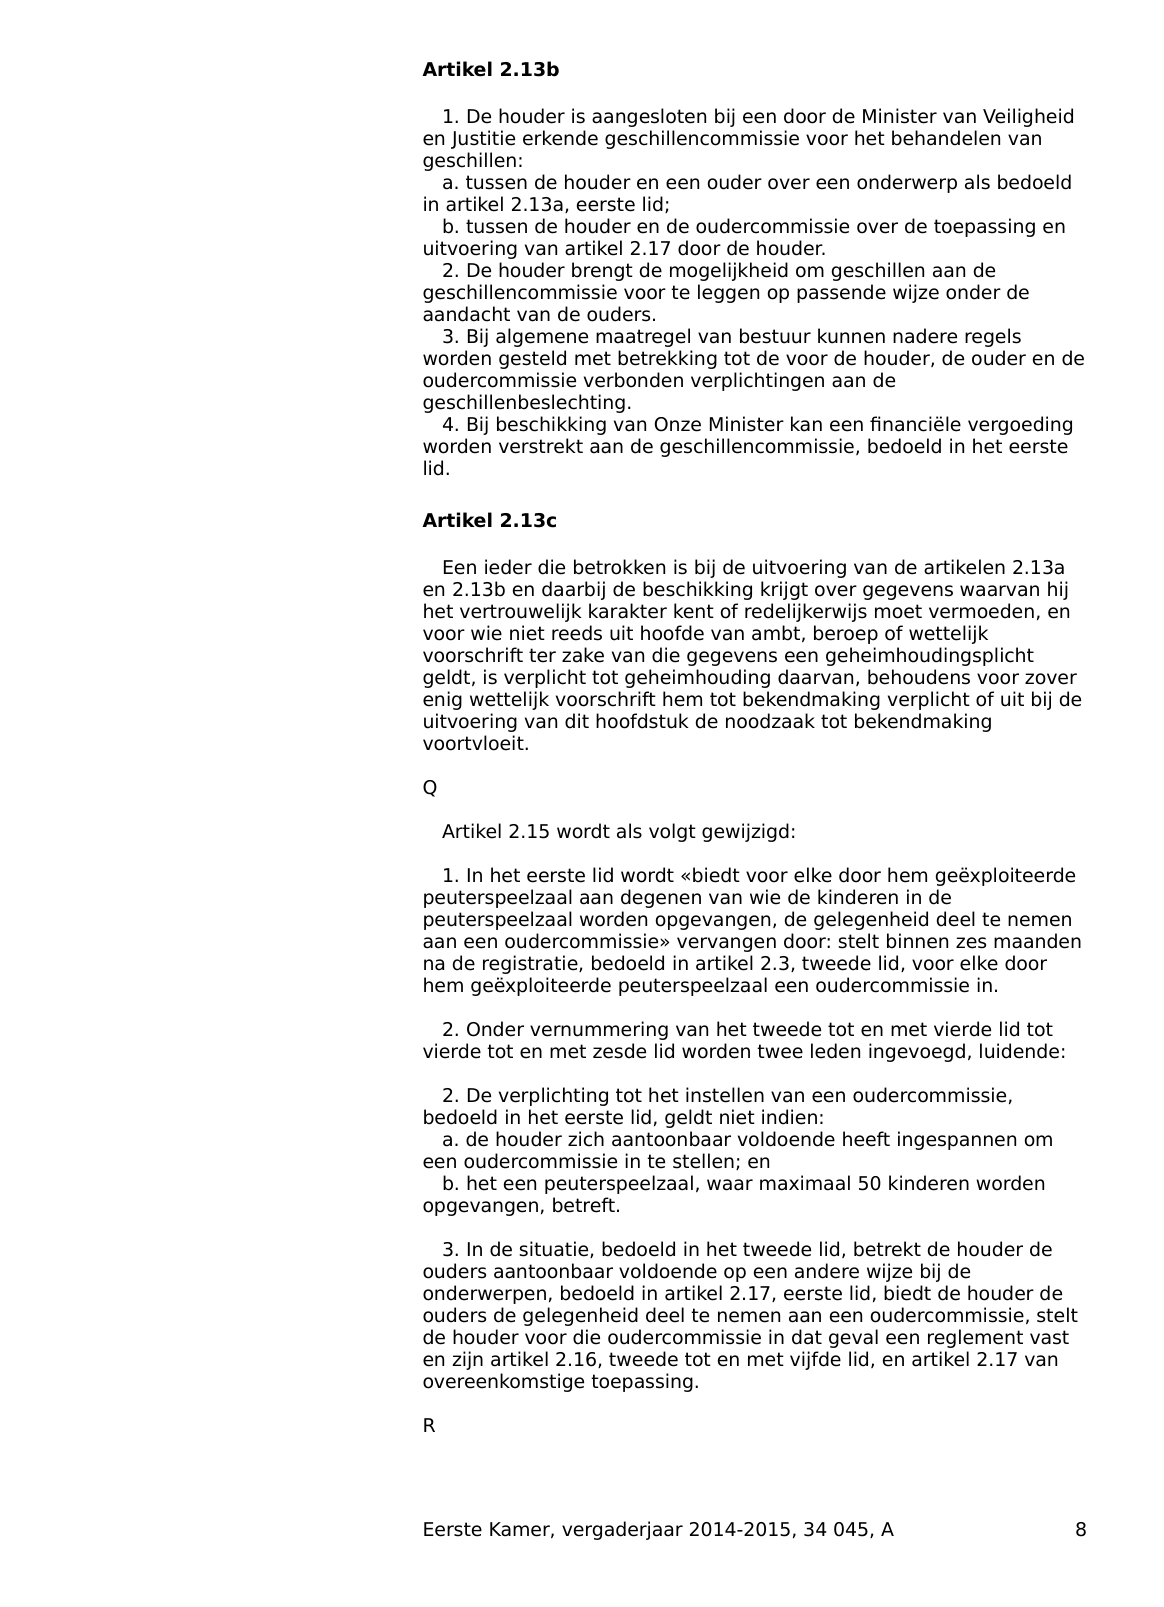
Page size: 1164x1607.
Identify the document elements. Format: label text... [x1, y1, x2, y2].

text 3. In de situatie, bedoeld in het tweede lid, betrekt de houder de ouders aantoonbaar voldoende op een andere wijze bij de onderwerpen, bedoeld in artikel 2.17, eerste lid, biedt de houder de ouders de gelegenheid deel te nemen aan een oudercommissie, stelt de houder voor die oudercommissie in dat geval een reglement vast en zijn artikel 2.16, tweede tot en met vijfde lid, en artikel 2.17 van overeenkomstige toepassing. [422, 1239, 1087, 1393]
text Een ieder die betrokken is bij de uitvoering van de artikelen 2.13a en 2.13b en daarbij de beschikking krijgt over gegevens waarvan hij het vertrouwelijk karakter kent of redelijkerwijs moet vermoeden, en voor wie niet reeds uit hoofde van ambt, beroep of wettelijk voorschrift ter zake van die gegevens een geheimhoudingsplicht geldt, is verplicht tot geheimhouding daarvan, behoudens voor zover enig wettelijk voorschrift hem tot bekendmaking verplicht of uit bij de uitvoering van dit hoofdstuk de noodzaak tot bekendmaking voortvloeit. [422, 557, 1087, 754]
text a. tussen de houder en een ouder over een onderwerp als bedoeld in artikel 2.13a, eerste lid; [422, 172, 1087, 216]
subtitle Artikel 2.13c [422, 510, 1087, 532]
text b. tussen de houder en de oudercommissie over de toepassing en uitvoering van artikel 2.17 door de houder. [422, 216, 1087, 260]
text Artikel 2.15 wordt als volgt gewijzigd: [422, 821, 1087, 843]
subtitle Artikel 2.13b [422, 59, 1087, 81]
text 2. Onder vernummering van het tweede tot en met vierde lid tot vierde tot en met zesde lid worden twee leden ingevoegd, luidende: [422, 1019, 1087, 1063]
text b. het een peuterspeelzaal, waar maximaal 50 kinderen worden opgevangen, betreft. [422, 1173, 1087, 1217]
text 2. De houder brengt de mogelijkheid om geschillen aan de geschillencommissie voor te leggen op passende wijze onder de aandacht van de ouders. [422, 260, 1087, 326]
text Q [422, 777, 1087, 799]
text 1. De houder is aangesloten bij een door de Minister van Veiligheid en Justitie erkende geschillencommissie voor het behandelen van geschillen: [422, 106, 1087, 172]
text 1. In het eerste lid wordt «biedt voor elke door hem geëxploiteerde peuterspeelzaal aan degenen van wie de kinderen in de peuterspeelzaal worden opgevangen, de gelegenheid deel te nemen aan een oudercommissie» vervangen door: stelt binnen zes maanden na de registratie, bedoeld in artikel 2.3, tweede lid, voor elke door hem geëxploiteerde peuterspeelzaal een oudercommissie in. [422, 865, 1087, 997]
text 2. De verplichting tot het instellen van een oudercommissie, bedoeld in het eerste lid, geldt niet indien: [422, 1085, 1087, 1129]
text 3. Bij algemene maatregel van bestuur kunnen nadere regels worden gesteld met betrekking tot de voor de houder, de ouder en de oudercommissie verbonden verplichtingen aan de geschillenbeslechting. [422, 326, 1087, 414]
text R [422, 1415, 1087, 1437]
text 4. Bij beschikking van Onze Minister kan een financiële vergoeding worden verstrekt aan de geschillencommissie, bedoeld in het eerste lid. [422, 414, 1087, 480]
text a. de houder zich aantoonbaar voldoende heeft ingespannen om een oudercommissie in te stellen; en [422, 1129, 1087, 1173]
